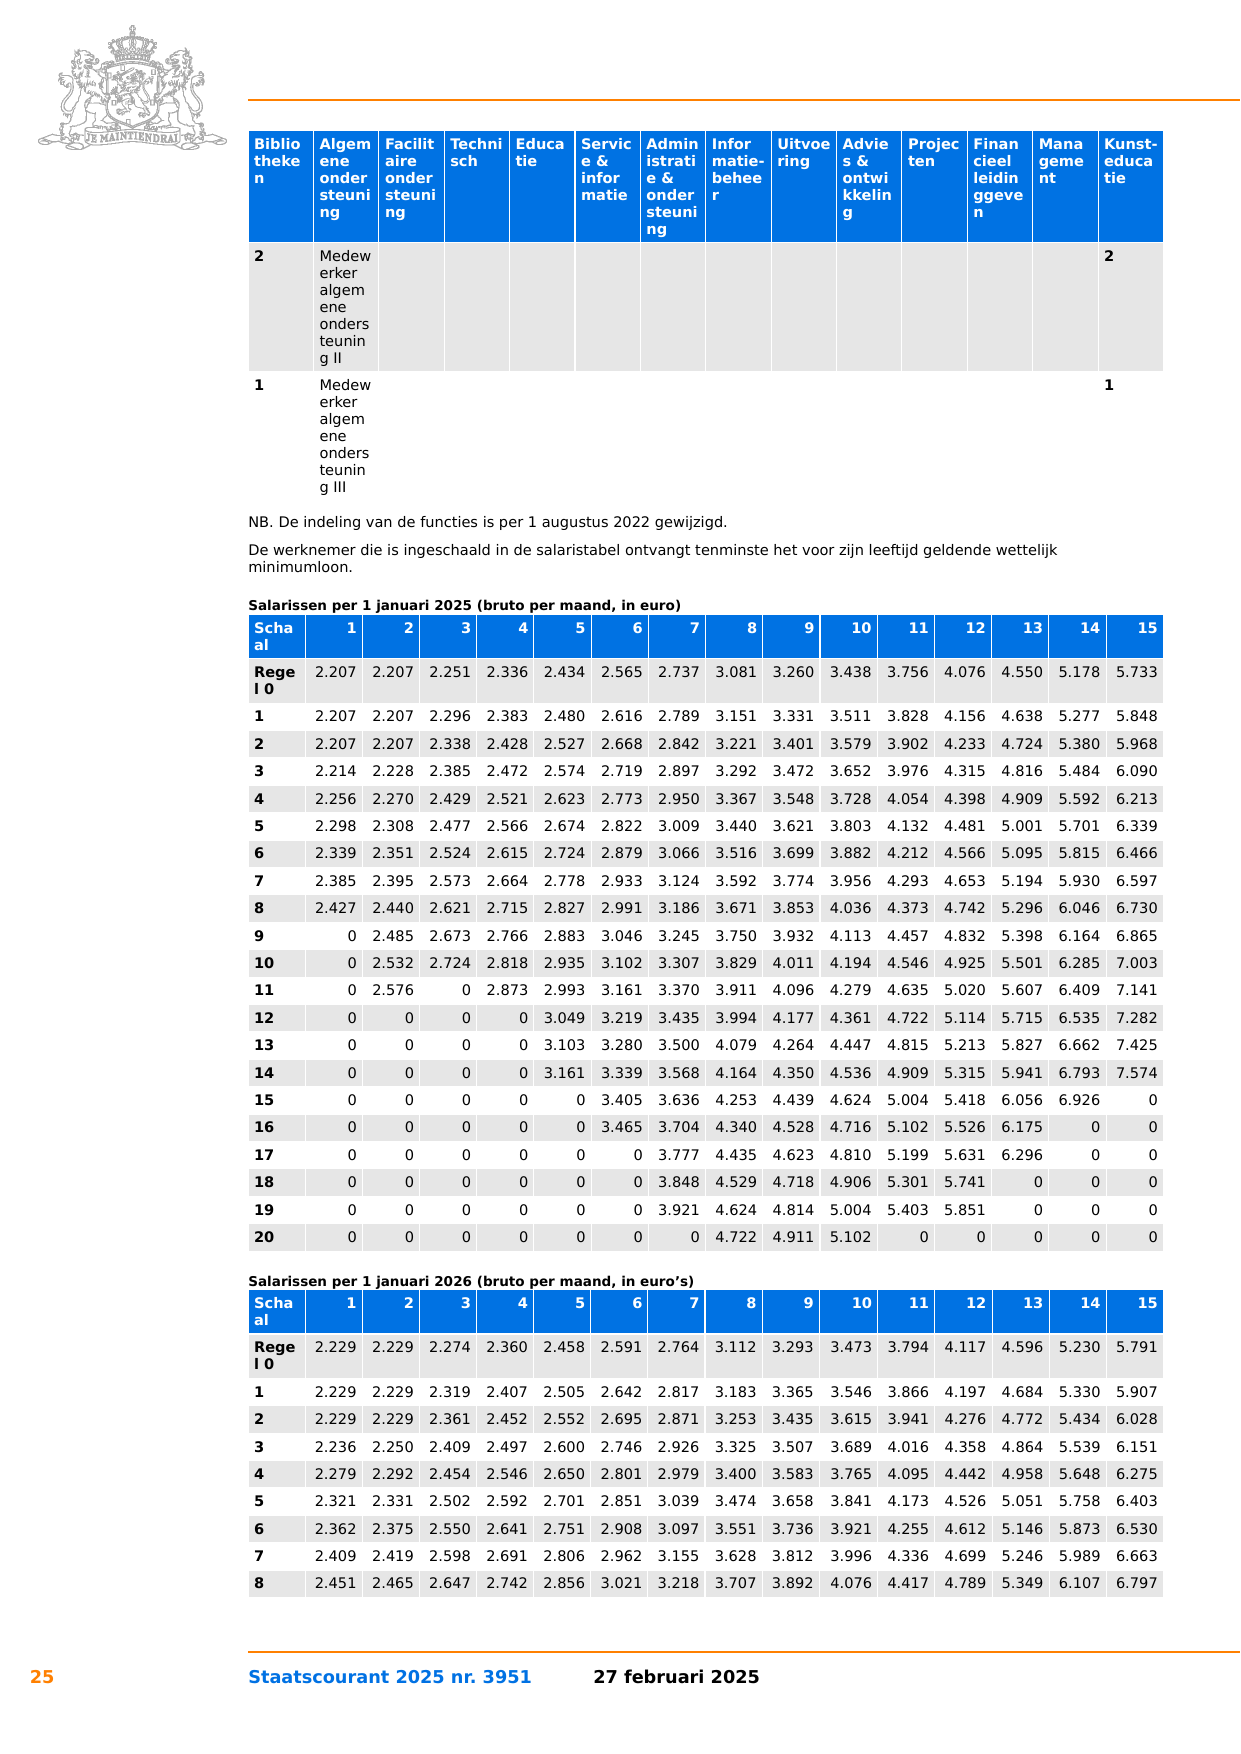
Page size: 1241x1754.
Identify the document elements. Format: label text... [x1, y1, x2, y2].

table_cell 3.956 [821, 868, 877, 894]
table_cell 2.701 [534, 1489, 590, 1515]
table_header Algemene ondersteuning [314, 131, 378, 242]
table_cell 3.161 [534, 1060, 591, 1086]
table_header Kunst-educatie [1099, 131, 1163, 242]
table_cell 7 [648, 1290, 704, 1333]
table_cell 3.911 [706, 978, 762, 1004]
table_cell 0 [306, 1005, 362, 1031]
table_cell 6.164 [1049, 923, 1106, 949]
table_cell 2.458 [534, 1335, 590, 1378]
table_cell 2.383 [477, 704, 533, 730]
table_cell 5.102 [878, 1115, 934, 1141]
table_cell 6.090 [1107, 759, 1163, 785]
table_cell 5.930 [1049, 868, 1106, 894]
table_cell 5.539 [1050, 1434, 1106, 1460]
table_cell 5.648 [1050, 1461, 1106, 1487]
table_cell 2.292 [363, 1461, 419, 1487]
table_cell 2.724 [420, 950, 476, 977]
table_cell 4.315 [935, 759, 991, 785]
table_cell 5.349 [993, 1571, 1049, 1597]
table_cell 1 [249, 704, 305, 730]
table_cell 0 [306, 1060, 362, 1086]
table_cell 1 [249, 1379, 305, 1405]
table_cell 0 [363, 1087, 419, 1113]
table_cell 5.380 [1049, 731, 1106, 757]
table_cell 2.598 [420, 1543, 476, 1570]
table_cell 6.056 [992, 1087, 1048, 1113]
table_cell 5.051 [993, 1489, 1049, 1515]
table_cell 3.112 [706, 1335, 762, 1378]
table_cell 3.253 [706, 1406, 762, 1433]
table_cell 16 [249, 1115, 305, 1141]
table_cell 0 [363, 1005, 419, 1031]
table_cell 3.583 [763, 1461, 819, 1487]
table_cell 13 [249, 1033, 305, 1059]
table_cell 6.175 [992, 1115, 1048, 1141]
table_cell 3.046 [592, 923, 648, 949]
table_cell 2.485 [363, 923, 419, 949]
table_cell 4.653 [935, 868, 991, 894]
table_cell 2.409 [420, 1434, 476, 1460]
table_cell 4.810 [821, 1142, 877, 1168]
table_cell 3.829 [706, 950, 762, 977]
table_cell 4.742 [935, 895, 991, 922]
table_cell 4.197 [935, 1379, 992, 1405]
table_cell 4.816 [992, 759, 1048, 785]
table_cell 2.228 [363, 759, 419, 785]
table_cell 4.716 [821, 1115, 877, 1141]
table_cell 2.428 [477, 731, 533, 757]
table_cell 2.336 [477, 659, 533, 703]
table_header Informatie-beheer [706, 131, 771, 242]
table_cell 4.255 [878, 1516, 934, 1542]
table_cell 0 [1107, 1115, 1163, 1141]
table_cell 3.704 [649, 1115, 705, 1141]
table_cell 3.853 [763, 895, 819, 922]
table_cell 2.842 [649, 731, 705, 757]
table_cell 5.403 [878, 1197, 934, 1223]
table_cell 3.848 [649, 1169, 705, 1196]
table_cell 3.400 [706, 1461, 762, 1487]
table_cell 2.642 [591, 1379, 647, 1405]
table_cell 2.279 [306, 1461, 362, 1487]
table_cell 2.668 [592, 731, 648, 757]
table_cell 5.194 [992, 868, 1048, 894]
table_cell 5.701 [1049, 813, 1106, 839]
table_cell 2.319 [420, 1379, 476, 1405]
table_cell 2.574 [534, 759, 591, 785]
table_cell 19 [249, 1197, 305, 1223]
table_cell 5.873 [1050, 1516, 1106, 1542]
table_cell [1033, 373, 1098, 501]
table_header Educatie [510, 131, 574, 242]
table_cell 0 [420, 1169, 476, 1196]
table_cell 0 [420, 1197, 476, 1223]
table_cell [576, 373, 640, 501]
table_cell 3.658 [763, 1489, 819, 1515]
table_cell 0 [592, 1224, 648, 1251]
table_cell 2.338 [420, 731, 476, 757]
table_cell 3.293 [763, 1335, 819, 1378]
table_cell 2.375 [363, 1516, 419, 1542]
table_cell 8 [706, 615, 762, 658]
table_cell Regel 0 [249, 659, 305, 703]
table_cell 4.722 [878, 1005, 934, 1031]
table_cell 6.865 [1107, 923, 1163, 949]
table_cell 0 [420, 1224, 476, 1251]
table_header Financieel leidinggeven [968, 131, 1032, 242]
table_cell 6.339 [1107, 813, 1163, 839]
table_cell 3.794 [878, 1335, 934, 1378]
table_cell 2.565 [592, 659, 648, 703]
table_cell 2.764 [648, 1335, 704, 1378]
table_cell 13 [993, 1290, 1049, 1333]
table_cell 2.236 [306, 1434, 362, 1460]
table_cell 0 [306, 950, 362, 977]
table_cell 4.076 [820, 1571, 877, 1597]
table_cell 2.321 [306, 1489, 362, 1515]
table_cell 3.183 [706, 1379, 762, 1405]
table_cell 4.361 [821, 1005, 877, 1031]
table_cell 2.933 [592, 868, 648, 894]
table_cell 3.280 [592, 1033, 648, 1059]
table_cell 6.797 [1107, 1571, 1163, 1597]
table_cell 2.502 [420, 1489, 476, 1515]
table_cell 11 [878, 1290, 934, 1333]
table_cell 2 [249, 243, 313, 371]
table_cell 3.440 [706, 813, 762, 839]
table_cell 0 [1049, 1115, 1106, 1141]
table_cell 4.635 [878, 978, 934, 1004]
table_cell 0 [992, 1169, 1048, 1196]
table_cell 2.251 [420, 659, 476, 703]
table_cell 2.550 [420, 1516, 476, 1542]
table_cell 2.308 [363, 813, 419, 839]
table_cell 2.737 [649, 659, 705, 703]
table_cell 0 [420, 1087, 476, 1113]
table_cell 2.641 [477, 1516, 533, 1542]
table_cell 2.214 [306, 759, 362, 785]
table_cell 3.103 [534, 1033, 591, 1059]
table_cell 9 [249, 923, 305, 949]
table_cell 2.298 [306, 813, 362, 839]
table_cell 3.921 [820, 1516, 877, 1542]
table_cell 3.039 [648, 1489, 704, 1515]
table_cell 0 [477, 1224, 533, 1251]
table_cell 4.117 [935, 1335, 992, 1378]
table_cell 4.447 [821, 1033, 877, 1059]
table_cell 0 [420, 1005, 476, 1031]
table_cell 5.095 [992, 841, 1048, 867]
table_cell 2.360 [477, 1335, 533, 1378]
table_cell 2.993 [534, 978, 591, 1004]
table_cell 4.011 [763, 950, 819, 977]
table_cell 3.511 [821, 704, 877, 730]
table_cell 0 [1049, 1169, 1106, 1196]
table_cell 4.096 [763, 978, 819, 1004]
table_cell 6.597 [1107, 868, 1163, 894]
table_cell 3.803 [821, 813, 877, 839]
table_cell 4 [477, 615, 533, 658]
table_cell 4.457 [878, 923, 934, 949]
table_cell 5.315 [935, 1060, 991, 1086]
table_cell 5.791 [1107, 1335, 1163, 1378]
table_header Salarissen per 1 januari 2025 (bruto per maand, in euro) [248, 598, 1163, 614]
table_cell 4.095 [878, 1461, 934, 1487]
table_cell 2.465 [363, 1571, 419, 1597]
table_cell 4.815 [878, 1033, 934, 1059]
table_cell 18 [249, 1169, 305, 1196]
table_cell 2.592 [477, 1489, 533, 1515]
table_cell 4.550 [992, 659, 1048, 703]
table_cell 15 [249, 1087, 305, 1113]
table_cell 0 [1049, 1197, 1106, 1223]
table_cell 5.989 [1050, 1543, 1106, 1570]
table_cell 2 [249, 1406, 305, 1433]
table_cell 7 [249, 1543, 305, 1570]
table_cell 5.758 [1050, 1489, 1106, 1515]
table_cell 2.229 [363, 1406, 419, 1433]
table_cell 2.935 [534, 950, 591, 977]
table_cell 0 [592, 1197, 648, 1223]
table_cell 5.941 [992, 1060, 1048, 1086]
table_cell [379, 243, 444, 371]
table_cell 0 [534, 1169, 591, 1196]
table_cell 6.107 [1050, 1571, 1106, 1597]
table_cell 5.733 [1107, 659, 1163, 703]
table_cell 2.766 [477, 923, 533, 949]
table_cell 17 [249, 1142, 305, 1168]
table_cell 5.526 [935, 1115, 991, 1141]
table_cell 4.814 [763, 1197, 819, 1223]
table_cell 2.274 [420, 1335, 476, 1378]
table_cell 3.652 [821, 759, 877, 785]
table_cell 5.848 [1107, 704, 1163, 730]
table_cell 2.229 [363, 1335, 419, 1378]
table_cell 3.548 [763, 786, 819, 812]
table_cell 4.340 [706, 1115, 762, 1141]
table_cell 3.882 [821, 841, 877, 867]
table_cell 5.004 [878, 1087, 934, 1113]
table_cell 3.592 [706, 868, 762, 894]
table_cell 0 [420, 1060, 476, 1086]
table_cell 2.351 [363, 841, 419, 867]
table_cell 6.046 [1049, 895, 1106, 922]
table_header Bibliotheken [249, 131, 313, 242]
table_cell 0 [306, 1169, 362, 1196]
table_cell 2.623 [534, 786, 591, 812]
table_cell 4.336 [878, 1543, 934, 1570]
table_cell 0 [306, 1142, 362, 1168]
table_cell 2.950 [649, 786, 705, 812]
table_cell 2.573 [420, 868, 476, 894]
table_cell 4.596 [993, 1335, 1049, 1378]
table_cell 2.229 [363, 1379, 419, 1405]
table_cell 3.932 [763, 923, 819, 949]
table_cell 0 [935, 1224, 991, 1251]
table_cell 0 [477, 1169, 533, 1196]
table_cell 2.789 [649, 704, 705, 730]
table_cell 6 [592, 615, 648, 658]
table_cell 3 [249, 759, 305, 785]
table_cell 3.902 [878, 731, 934, 757]
table_cell 3.245 [649, 923, 705, 949]
table_cell 7 [649, 615, 705, 658]
table_cell 2.472 [477, 759, 533, 785]
table_cell 2.434 [534, 659, 591, 703]
table_cell 2.296 [420, 704, 476, 730]
table_cell 4 [477, 1290, 533, 1333]
table_cell 6.530 [1107, 1516, 1163, 1542]
table_cell 3.260 [763, 659, 819, 703]
table_cell 6.275 [1107, 1461, 1163, 1487]
table_cell 5.178 [1049, 659, 1106, 703]
table_cell 3.707 [706, 1571, 762, 1597]
table_cell 5 [534, 1290, 590, 1333]
table_cell 5.631 [935, 1142, 991, 1168]
table_cell 5 [249, 813, 305, 839]
table_cell 6.730 [1107, 895, 1163, 922]
table_cell 2.715 [477, 895, 533, 922]
table_cell 3.465 [592, 1115, 648, 1141]
table_cell 4.724 [992, 731, 1048, 757]
table_cell 3.186 [649, 895, 705, 922]
table_cell 3.621 [763, 813, 819, 839]
table_cell 2.207 [363, 731, 419, 757]
table_cell 0 [878, 1224, 934, 1251]
table_cell 2.742 [477, 1571, 533, 1597]
table_cell 1 [1099, 373, 1163, 501]
table_cell 3.292 [706, 759, 762, 785]
table_cell 4 [249, 1461, 305, 1487]
table_cell 2.407 [477, 1379, 533, 1405]
table_cell 3.546 [820, 1379, 877, 1405]
table_cell 10 [821, 615, 877, 658]
table_cell 2.385 [306, 868, 362, 894]
table_cell 3.615 [820, 1406, 877, 1433]
table_cell 11 [878, 615, 934, 658]
table_cell [902, 243, 967, 371]
table_cell 2.647 [420, 1571, 476, 1597]
table_cell 0 [477, 1087, 533, 1113]
table_cell 2.419 [363, 1543, 419, 1570]
table_cell 2.883 [534, 923, 591, 949]
table_cell 3.568 [649, 1060, 705, 1086]
table_cell 0 [592, 1169, 648, 1196]
table_cell 3.161 [592, 978, 648, 1004]
table_cell 3.941 [878, 1406, 934, 1433]
table_cell 4.722 [706, 1224, 762, 1251]
table_cell [379, 373, 444, 501]
table_cell 2 [249, 731, 305, 757]
table_cell 0 [1049, 1142, 1106, 1168]
table_cell 2.979 [648, 1461, 704, 1487]
table_cell 4.911 [763, 1224, 819, 1251]
table_cell [510, 243, 574, 371]
table_cell 3.750 [706, 923, 762, 949]
table_cell 2.962 [591, 1543, 647, 1570]
table_cell 5.301 [878, 1169, 934, 1196]
table_cell 6 [591, 1290, 647, 1333]
table_cell 2.395 [363, 868, 419, 894]
table_cell 6.151 [1107, 1434, 1163, 1460]
table_cell 5.827 [992, 1033, 1048, 1059]
table_cell [510, 373, 574, 501]
table_cell 2.591 [591, 1335, 647, 1378]
table_cell 4.772 [993, 1406, 1049, 1433]
table_cell 3.756 [878, 659, 934, 703]
table_cell 2.505 [534, 1379, 590, 1405]
table_cell 0 [649, 1224, 705, 1251]
table_cell 8 [249, 895, 305, 922]
table_cell 3.021 [591, 1571, 647, 1597]
table_cell 5.851 [935, 1197, 991, 1223]
table_header Facilitaire ondersteuning [379, 131, 444, 242]
table_cell 0 [363, 1033, 419, 1059]
table_cell [772, 373, 836, 501]
table_cell 3.728 [821, 786, 877, 812]
table_cell 7.574 [1107, 1060, 1163, 1086]
table_cell 4.925 [935, 950, 991, 977]
table_cell 4.526 [935, 1489, 992, 1515]
table_header Uitvoering [772, 131, 836, 242]
table_cell 3.579 [821, 731, 877, 757]
table_cell 0 [992, 1224, 1048, 1251]
table_cell 2.427 [306, 895, 362, 922]
table_cell 3.435 [763, 1406, 819, 1433]
table_cell 2.207 [306, 659, 362, 703]
table_cell 2.926 [648, 1434, 704, 1460]
table_cell 6.213 [1107, 786, 1163, 812]
table_cell 4.233 [935, 731, 991, 757]
table_cell 20 [249, 1224, 305, 1251]
table_cell 0 [420, 1115, 476, 1141]
table_cell 0 [306, 1115, 362, 1141]
table_cell 2.691 [477, 1543, 533, 1570]
table_cell 2.719 [592, 759, 648, 785]
table_cell 3.828 [878, 704, 934, 730]
table_cell [706, 373, 771, 501]
table_header Salarissen per 1 januari 2026 (bruto per maand, in euro’s) [248, 1274, 1163, 1289]
table_cell 4.173 [878, 1489, 934, 1515]
table_cell 4.624 [706, 1197, 762, 1223]
table_cell 2.664 [477, 868, 533, 894]
table_cell 6 [249, 841, 305, 867]
table_cell 4.958 [993, 1461, 1049, 1487]
table_cell 6.535 [1049, 1005, 1106, 1031]
table_cell 3.307 [649, 950, 705, 977]
table_cell 4.350 [763, 1060, 819, 1086]
table_cell 2.600 [534, 1434, 590, 1460]
table_cell 0 [306, 978, 362, 1004]
table_cell 2.527 [534, 731, 591, 757]
table_cell 2.362 [306, 1516, 362, 1542]
table_cell 3.009 [649, 813, 705, 839]
table_cell 6.926 [1049, 1087, 1106, 1113]
table_cell 6.466 [1107, 841, 1163, 867]
table_cell 5.102 [821, 1224, 877, 1251]
table_cell 7.425 [1107, 1033, 1163, 1059]
table_cell 2.440 [363, 895, 419, 922]
table_cell 0 [363, 1142, 419, 1168]
table_cell 3.516 [706, 841, 762, 867]
table_cell 4.132 [878, 813, 934, 839]
table_cell 3.066 [649, 841, 705, 867]
table_cell 2.229 [306, 1379, 362, 1405]
table_cell 3.151 [706, 704, 762, 730]
table_cell 6.662 [1049, 1033, 1106, 1059]
table_cell 2.207 [363, 704, 419, 730]
table_cell 5.418 [935, 1087, 991, 1113]
table_cell 2.429 [420, 786, 476, 812]
table_cell 4.699 [935, 1543, 992, 1570]
table_cell 2.827 [534, 895, 591, 922]
table_cell 5 [249, 1489, 305, 1515]
table_cell 3 [420, 1290, 476, 1333]
table_cell 2.385 [420, 759, 476, 785]
table_cell Regel 0 [249, 1335, 305, 1378]
table_cell 8 [249, 1571, 305, 1597]
table_cell 5.715 [992, 1005, 1048, 1031]
table_cell 6 [249, 1516, 305, 1542]
table_cell 5.001 [992, 813, 1048, 839]
table_cell 2.695 [591, 1406, 647, 1433]
table_cell 0 [1107, 1169, 1163, 1196]
table_cell 2.673 [420, 923, 476, 949]
table_cell 0 [477, 1060, 533, 1086]
table_cell 2.806 [534, 1543, 590, 1570]
table_cell 3.671 [706, 895, 762, 922]
table_cell 3.370 [649, 978, 705, 1004]
table_cell 0 [1107, 1087, 1163, 1113]
table_cell 3.474 [706, 1489, 762, 1515]
table_cell 2.207 [306, 704, 362, 730]
table_cell 5.968 [1107, 731, 1163, 757]
table_cell 5.815 [1049, 841, 1106, 867]
picture [38, 25, 227, 150]
table_cell 3.866 [878, 1379, 934, 1405]
table_cell 6.409 [1049, 978, 1106, 1004]
table_cell 2.229 [306, 1335, 362, 1378]
table_cell 2.532 [363, 950, 419, 977]
table_cell 3.124 [649, 868, 705, 894]
table_cell 3.325 [706, 1434, 762, 1460]
table_cell 14 [1049, 615, 1106, 658]
table_cell 4.718 [763, 1169, 819, 1196]
table_cell 4.529 [706, 1169, 762, 1196]
table_cell Schaal [249, 1290, 305, 1333]
table_cell 4.909 [878, 1060, 934, 1086]
table_cell 2.339 [306, 841, 362, 867]
table_cell 4.177 [763, 1005, 819, 1031]
table_cell 4.016 [878, 1434, 934, 1460]
table_cell 3.628 [706, 1543, 762, 1570]
table_cell 0 [534, 1087, 591, 1113]
table_cell 3.102 [592, 950, 648, 977]
table_cell 2.524 [420, 841, 476, 867]
table_header Administratie & ondersteuning [641, 131, 705, 242]
table_cell 4.612 [935, 1516, 992, 1542]
table_cell 4.624 [821, 1087, 877, 1113]
table_cell 6.793 [1049, 1060, 1106, 1086]
table_cell 2.566 [477, 813, 533, 839]
table_cell 0 [1107, 1224, 1163, 1251]
table_cell 0 [477, 1033, 533, 1059]
table_cell 4.054 [878, 786, 934, 812]
table_cell [772, 243, 836, 371]
table_cell 4.076 [935, 659, 991, 703]
table_cell 2 [363, 615, 419, 658]
table_cell 3.365 [763, 1379, 819, 1405]
table_cell 2.908 [591, 1516, 647, 1542]
table_header Management [1033, 131, 1098, 242]
table_cell 3 [249, 1434, 305, 1460]
table_cell 4.113 [821, 923, 877, 949]
table_cell 12 [935, 615, 991, 658]
table_cell 4.528 [763, 1115, 819, 1141]
table_cell 4.373 [878, 895, 934, 922]
table_cell 2.851 [591, 1489, 647, 1515]
table_cell 3.921 [649, 1197, 705, 1223]
table_cell 14 [249, 1060, 305, 1086]
table_cell 4 [249, 786, 305, 812]
table_cell 2.856 [534, 1571, 590, 1597]
table_cell 6.663 [1107, 1543, 1163, 1570]
table_cell 3.636 [649, 1087, 705, 1113]
table_cell [837, 373, 901, 501]
table_cell 2 [1099, 243, 1163, 371]
table_header Advies & ontwikkeling [837, 131, 901, 242]
table_cell 4.276 [935, 1406, 992, 1433]
table_cell 2.454 [420, 1461, 476, 1487]
table_cell 2.256 [306, 786, 362, 812]
table_cell [1033, 243, 1098, 371]
table_cell 5.146 [993, 1516, 1049, 1542]
table_header Technisch [445, 131, 509, 242]
table_cell 10 [820, 1290, 877, 1333]
table_cell 2.250 [363, 1434, 419, 1460]
table_cell 5.004 [821, 1197, 877, 1223]
table_cell 3.401 [763, 731, 819, 757]
table_cell 5 [534, 615, 591, 658]
table_header Service & informatie [576, 131, 640, 242]
table_cell 2.546 [477, 1461, 533, 1487]
table_cell 6.285 [1049, 950, 1106, 977]
table_cell 2.746 [591, 1434, 647, 1460]
table_cell 2.674 [534, 813, 591, 839]
table_cell 2.724 [534, 841, 591, 867]
table_cell [445, 373, 509, 501]
table_cell 5.199 [878, 1142, 934, 1168]
table_cell 3.976 [878, 759, 934, 785]
table_cell 0 [534, 1197, 591, 1223]
table_cell 2 [363, 1290, 419, 1333]
table_cell 9 [763, 1290, 819, 1333]
table_cell 3.097 [648, 1516, 704, 1542]
table_cell 3.405 [592, 1087, 648, 1113]
table_cell 2.451 [306, 1571, 362, 1597]
table_cell 3.339 [592, 1060, 648, 1086]
table_cell 4.253 [706, 1087, 762, 1113]
table_cell 3.500 [649, 1033, 705, 1059]
table_cell 3.892 [763, 1571, 819, 1597]
table_cell 4.156 [935, 704, 991, 730]
table_cell 4.623 [763, 1142, 819, 1168]
table_cell 3.765 [820, 1461, 877, 1487]
table_cell 2.477 [420, 813, 476, 839]
table_cell 2.778 [534, 868, 591, 894]
table_cell 4.358 [935, 1434, 992, 1460]
table_cell 3.689 [820, 1434, 877, 1460]
table_cell 2.207 [306, 731, 362, 757]
table_cell 2.270 [363, 786, 419, 812]
table_cell 6.296 [992, 1142, 1048, 1168]
table_cell 0 [534, 1142, 591, 1168]
table_cell 4.789 [935, 1571, 992, 1597]
table_cell 0 [420, 978, 476, 1004]
table_cell 3.994 [706, 1005, 762, 1031]
table_cell 2.871 [648, 1406, 704, 1433]
table_cell 3.367 [706, 786, 762, 812]
table_cell [902, 373, 967, 501]
table_cell NB. De indeling van de functies is per 1 augustus 2022 gewijzigd. De werknemer die is ingeschaald in de salaristabel ontvangt tenminste het voor zijn leeftijd geldende wettelijk minimumloon. [248, 502, 1163, 576]
table_cell 3.472 [763, 759, 819, 785]
table_cell [445, 243, 509, 371]
table_cell 3.812 [763, 1543, 819, 1570]
table_cell 3.219 [592, 1005, 648, 1031]
table_cell 7.141 [1107, 978, 1163, 1004]
table_cell 3.155 [648, 1543, 704, 1570]
table_cell 3.551 [706, 1516, 762, 1542]
table_cell 0 [363, 1115, 419, 1141]
table_cell 2.879 [592, 841, 648, 867]
table_cell 0 [1107, 1197, 1163, 1223]
table_cell 3.841 [820, 1489, 877, 1515]
table_cell 0 [1107, 1142, 1163, 1168]
table_cell 0 [306, 1224, 362, 1251]
table_cell 0 [363, 1224, 419, 1251]
table_cell 0 [477, 1142, 533, 1168]
table_cell 2.751 [534, 1516, 590, 1542]
table_cell 2.229 [306, 1406, 362, 1433]
table_cell 0 [420, 1142, 476, 1168]
table_cell 5.020 [935, 978, 991, 1004]
table_cell 3.777 [649, 1142, 705, 1168]
table_cell 4.442 [935, 1461, 992, 1487]
table_cell 3.049 [534, 1005, 591, 1031]
table_cell 2.331 [363, 1489, 419, 1515]
table_cell Medewerker algemene ondersteuning III [314, 373, 378, 501]
table_cell 2.207 [363, 659, 419, 703]
table_cell 4.638 [992, 704, 1048, 730]
table_cell 0 [363, 1197, 419, 1223]
table_cell 2.817 [648, 1379, 704, 1405]
table_cell 4.832 [935, 923, 991, 949]
table_cell 3.507 [763, 1434, 819, 1460]
table_cell [706, 243, 771, 371]
table_cell 3.218 [648, 1571, 704, 1597]
table_cell [968, 373, 1032, 501]
table_cell 4.036 [821, 895, 877, 922]
table_cell Medewerker algemene ondersteuning II [314, 243, 378, 371]
table_cell 2.521 [477, 786, 533, 812]
table_cell 2.991 [592, 895, 648, 922]
table_cell 7 [249, 868, 305, 894]
table_cell 5.398 [992, 923, 1048, 949]
table_cell 14 [1050, 1290, 1106, 1333]
table_cell 4.546 [878, 950, 934, 977]
table_cell 5.230 [1050, 1335, 1106, 1378]
table_cell 4.536 [821, 1060, 877, 1086]
table_cell 3.331 [763, 704, 819, 730]
table_cell 2.801 [591, 1461, 647, 1487]
table_cell 1 [249, 373, 313, 501]
table_cell 6.028 [1107, 1406, 1163, 1433]
table_cell Schaal [249, 615, 305, 658]
table_cell 3.473 [820, 1335, 877, 1378]
table_cell 4.566 [935, 841, 991, 867]
table_cell 2.818 [477, 950, 533, 977]
table_cell [576, 243, 640, 371]
table_cell 2.480 [534, 704, 591, 730]
table_cell 11 [249, 978, 305, 1004]
table_cell 3.438 [821, 659, 877, 703]
table_cell 5.607 [992, 978, 1048, 1004]
table_cell 0 [592, 1142, 648, 1168]
table_cell 4.293 [878, 868, 934, 894]
table_cell 0 [306, 923, 362, 949]
table_cell 0 [363, 1060, 419, 1086]
table_cell 5.213 [935, 1033, 991, 1059]
table_cell 4.481 [935, 813, 991, 839]
table_cell 5.592 [1049, 786, 1106, 812]
table_cell 4.906 [821, 1169, 877, 1196]
table_cell 4.909 [992, 786, 1048, 812]
table_cell 0 [1049, 1224, 1106, 1251]
table_header Projecten [902, 131, 967, 242]
table_cell [837, 243, 901, 371]
table_cell 3.221 [706, 731, 762, 757]
table_cell 2.897 [649, 759, 705, 785]
table_cell 3 [420, 615, 476, 658]
table_cell 7.003 [1107, 950, 1163, 977]
table_cell 5.434 [1050, 1406, 1106, 1433]
table_cell 0 [306, 1087, 362, 1113]
table_cell 12 [935, 1290, 992, 1333]
table_cell [641, 243, 705, 371]
table_cell 0 [363, 1169, 419, 1196]
table_cell 0 [306, 1033, 362, 1059]
table_cell 2.650 [534, 1461, 590, 1487]
table_cell 2.552 [534, 1406, 590, 1433]
table_cell 13 [992, 615, 1048, 658]
table_cell 0 [420, 1033, 476, 1059]
table_cell 3.774 [763, 868, 819, 894]
table_cell 3.081 [706, 659, 762, 703]
table_cell 6.403 [1107, 1489, 1163, 1515]
table_cell 5.277 [1049, 704, 1106, 730]
table_cell 2.497 [477, 1434, 533, 1460]
table_cell 2.576 [363, 978, 419, 1004]
table_cell 2.452 [477, 1406, 533, 1433]
table_cell 8 [706, 1290, 762, 1333]
table_cell 5.296 [992, 895, 1048, 922]
table_cell 4.398 [935, 786, 991, 812]
table_cell [641, 373, 705, 501]
table_cell 4.417 [878, 1571, 934, 1597]
table_cell 3.736 [763, 1516, 819, 1542]
table_cell 4.212 [878, 841, 934, 867]
table_cell 4.194 [821, 950, 877, 977]
table_cell [968, 243, 1032, 371]
table_cell 0 [306, 1197, 362, 1223]
table_cell 3.435 [649, 1005, 705, 1031]
table_cell 4.439 [763, 1087, 819, 1113]
table_cell 5.501 [992, 950, 1048, 977]
table_cell 4.079 [706, 1033, 762, 1059]
table_cell 7.282 [1107, 1005, 1163, 1031]
table_cell 5.484 [1049, 759, 1106, 785]
table_cell 4.684 [993, 1379, 1049, 1405]
table_cell 3.996 [820, 1543, 877, 1570]
table_cell 5.330 [1050, 1379, 1106, 1405]
table_cell 0 [534, 1224, 591, 1251]
table_cell 10 [249, 950, 305, 977]
table_cell 2.773 [592, 786, 648, 812]
table_cell 4.864 [993, 1434, 1049, 1460]
table_cell 0 [477, 1005, 533, 1031]
table_cell 3.699 [763, 841, 819, 867]
table_cell 5.741 [935, 1169, 991, 1196]
table_cell 2.822 [592, 813, 648, 839]
table_cell 2.409 [306, 1543, 362, 1570]
table_cell 5.246 [993, 1543, 1049, 1570]
table_cell 12 [249, 1005, 305, 1031]
table_cell 2.615 [477, 841, 533, 867]
table_cell 1 [306, 1290, 362, 1333]
table_cell 2.621 [420, 895, 476, 922]
table_cell 15 [1107, 615, 1163, 658]
table_cell 4.264 [763, 1033, 819, 1059]
table_cell 15 [1107, 1290, 1163, 1333]
table_cell 5.907 [1107, 1379, 1163, 1405]
table_cell 1 [306, 615, 362, 658]
table_cell 0 [534, 1115, 591, 1141]
table_cell 0 [477, 1115, 533, 1141]
table_cell 5.114 [935, 1005, 991, 1031]
table_cell 4.279 [821, 978, 877, 1004]
table_cell 4.164 [706, 1060, 762, 1086]
table_cell 0 [477, 1197, 533, 1223]
table_cell 2.616 [592, 704, 648, 730]
table_cell 2.361 [420, 1406, 476, 1433]
table_cell 0 [992, 1197, 1048, 1223]
table_cell 9 [763, 615, 819, 658]
table_cell 4.435 [706, 1142, 762, 1168]
table_cell 2.873 [477, 978, 533, 1004]
